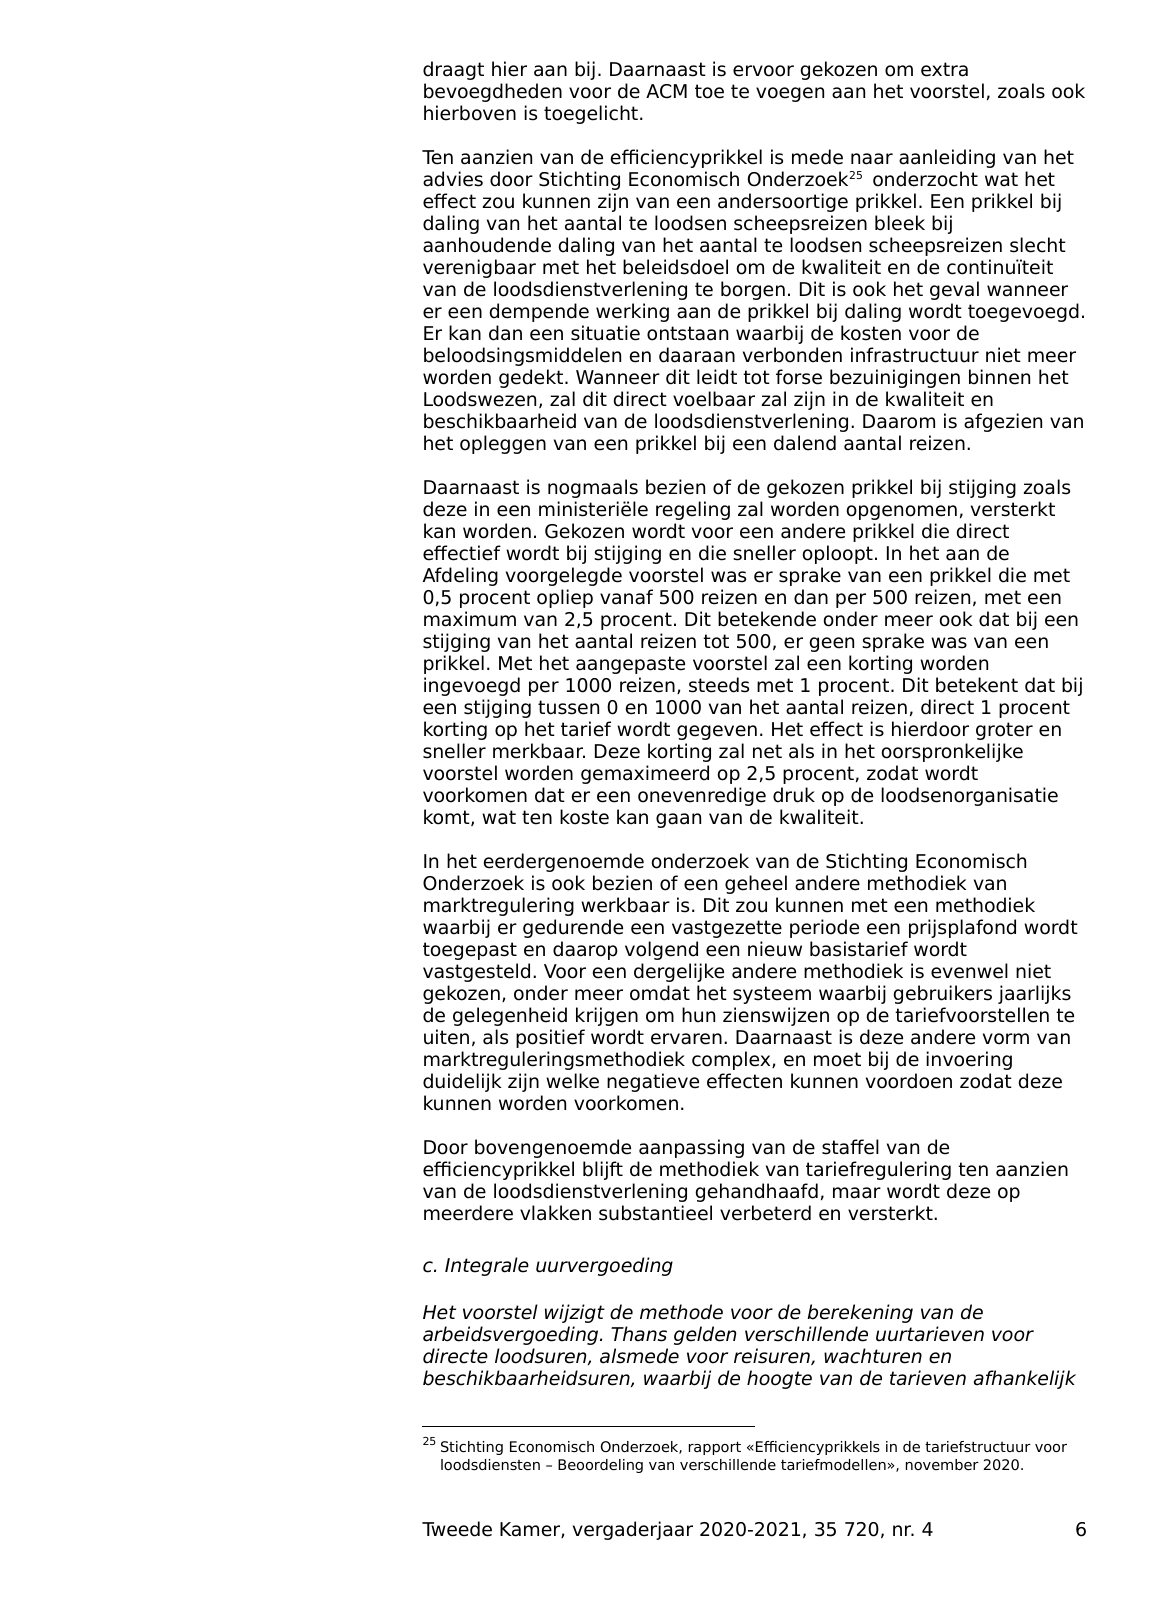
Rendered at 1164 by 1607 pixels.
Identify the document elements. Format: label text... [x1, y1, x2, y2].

text In het eerdergenoemde onderzoek van de Stichting Economisch Onderzoek is ook bezien of een geheel andere methodiek van marktregulering werkbaar is. Dit zou kunnen met een methodiek waarbij er gedurende een vastgezette periode een prijsplafond wordt toegepast en daarop volgend een nieuw basistarief wordt vastgesteld. Voor een dergelijke andere methodiek is evenwel niet gekozen, onder meer omdat het systeem waarbij gebruikers jaarlijks de gelegenheid krijgen om hun zienswijzen op de tariefvoorstellen te uiten, als positief wordt ervaren. Daarnaast is deze andere vorm van marktreguleringsmethodiek complex, en moet bij de invoering duidelijk zijn welke negatieve effecten kunnen voordoen zodat deze kunnen worden voorkomen. [422, 851, 1087, 1115]
text draagt hier aan bij. Daarnaast is ervoor gekozen om extra bevoegdheden voor de ACM toe te voegen aan het voorstel, zoals ook hierboven is toegelicht. [422, 59, 1087, 125]
text Daarnaast is nogmaals bezien of de gekozen prikkel bij stijging zoals deze in een ministeriële regeling zal worden opgenomen, versterkt kan worden. Gekozen wordt voor een andere prikkel die direct effectief wordt bij stijging en die sneller oploopt. In het aan de Afdeling voorgelegde voorstel was er sprake van een prikkel die met 0,5 procent opliep vanaf 500 reizen en dan per 500 reizen, met een maximum van 2,5 procent. Dit betekende onder meer ook dat bij een stijging van het aantal reizen tot 500, er geen sprake was van een prikkel. Met het aangepaste voorstel zal een korting worden ingevoegd per 1000 reizen, steeds met 1 procent. Dit betekent dat bij een stijging tussen 0 en 1000 van het aantal reizen, direct 1 procent korting op het tarief wordt gegeven. Het effect is hierdoor groter en sneller merkbaar. Deze korting zal net als in het oorspronkelijke voorstel worden gemaximeerd op 2,5 procent, zodat wordt voorkomen dat er een onevenredige druk op de loodsenorganisatie komt, wat ten koste kan gaan van de kwaliteit. [422, 477, 1087, 829]
text Door bovengenoemde aanpassing van de staffel van de efficiencyprikkel blijft de methodiek van tariefregulering ten aanzien van de loodsdienstverlening gehandhaafd, maar wordt deze op meerdere vlakken substantieel verbeterd en versterkt. [422, 1137, 1087, 1225]
text Het voorstel wijzigt de methode voor de berekening van de arbeidsvergoeding. Thans gelden verschillende uurtarieven voor directe loodsuren, alsmede voor reisuren, wachturen en beschikbaarheidsuren, waarbij de hoogte van de tarieven afhankelijk [422, 1302, 1087, 1390]
subtitle c. Integrale uurvergoeding [422, 1255, 1087, 1277]
text Ten aanzien van de efficiencyprikkel is mede naar aanleiding van het advies door Stichting Economisch Onderzoek onderzocht wat het effect zou kunnen zijn van een andersoortige prikkel. Een prikkel bij daling van het aantal te loodsen scheepsreizen bleek bij aanhoudende daling van het aantal te loodsen scheepsreizen slecht verenigbaar met het beleidsdoel om de kwaliteit en de continuïteit van de loodsdienstverlening te borgen. Dit is ook het geval wanneer er een dempende werking aan de prikkel bij daling wordt toegevoegd. Er kan dan een situatie ontstaan waarbij de kosten voor de beloodsingsmiddelen en daaraan verbonden infrastructuur niet meer worden gedekt. Wanneer dit leidt tot forse bezuinigingen binnen het Loodswezen, zal dit direct voelbaar zal zijn in de kwaliteit en beschikbaarheid van de loodsdienstverlening. Daarom is afgezien van het opleggen van een prikkel bij een dalend aantal reizen. [422, 147, 1087, 455]
text Stichting Economisch Onderzoek, rapport «Efficiencyprikkels in de tariefstructuur voor loodsdiensten – Beoordeling van verschillende tariefmodellen», november 2020. [422, 1435, 1087, 1474]
